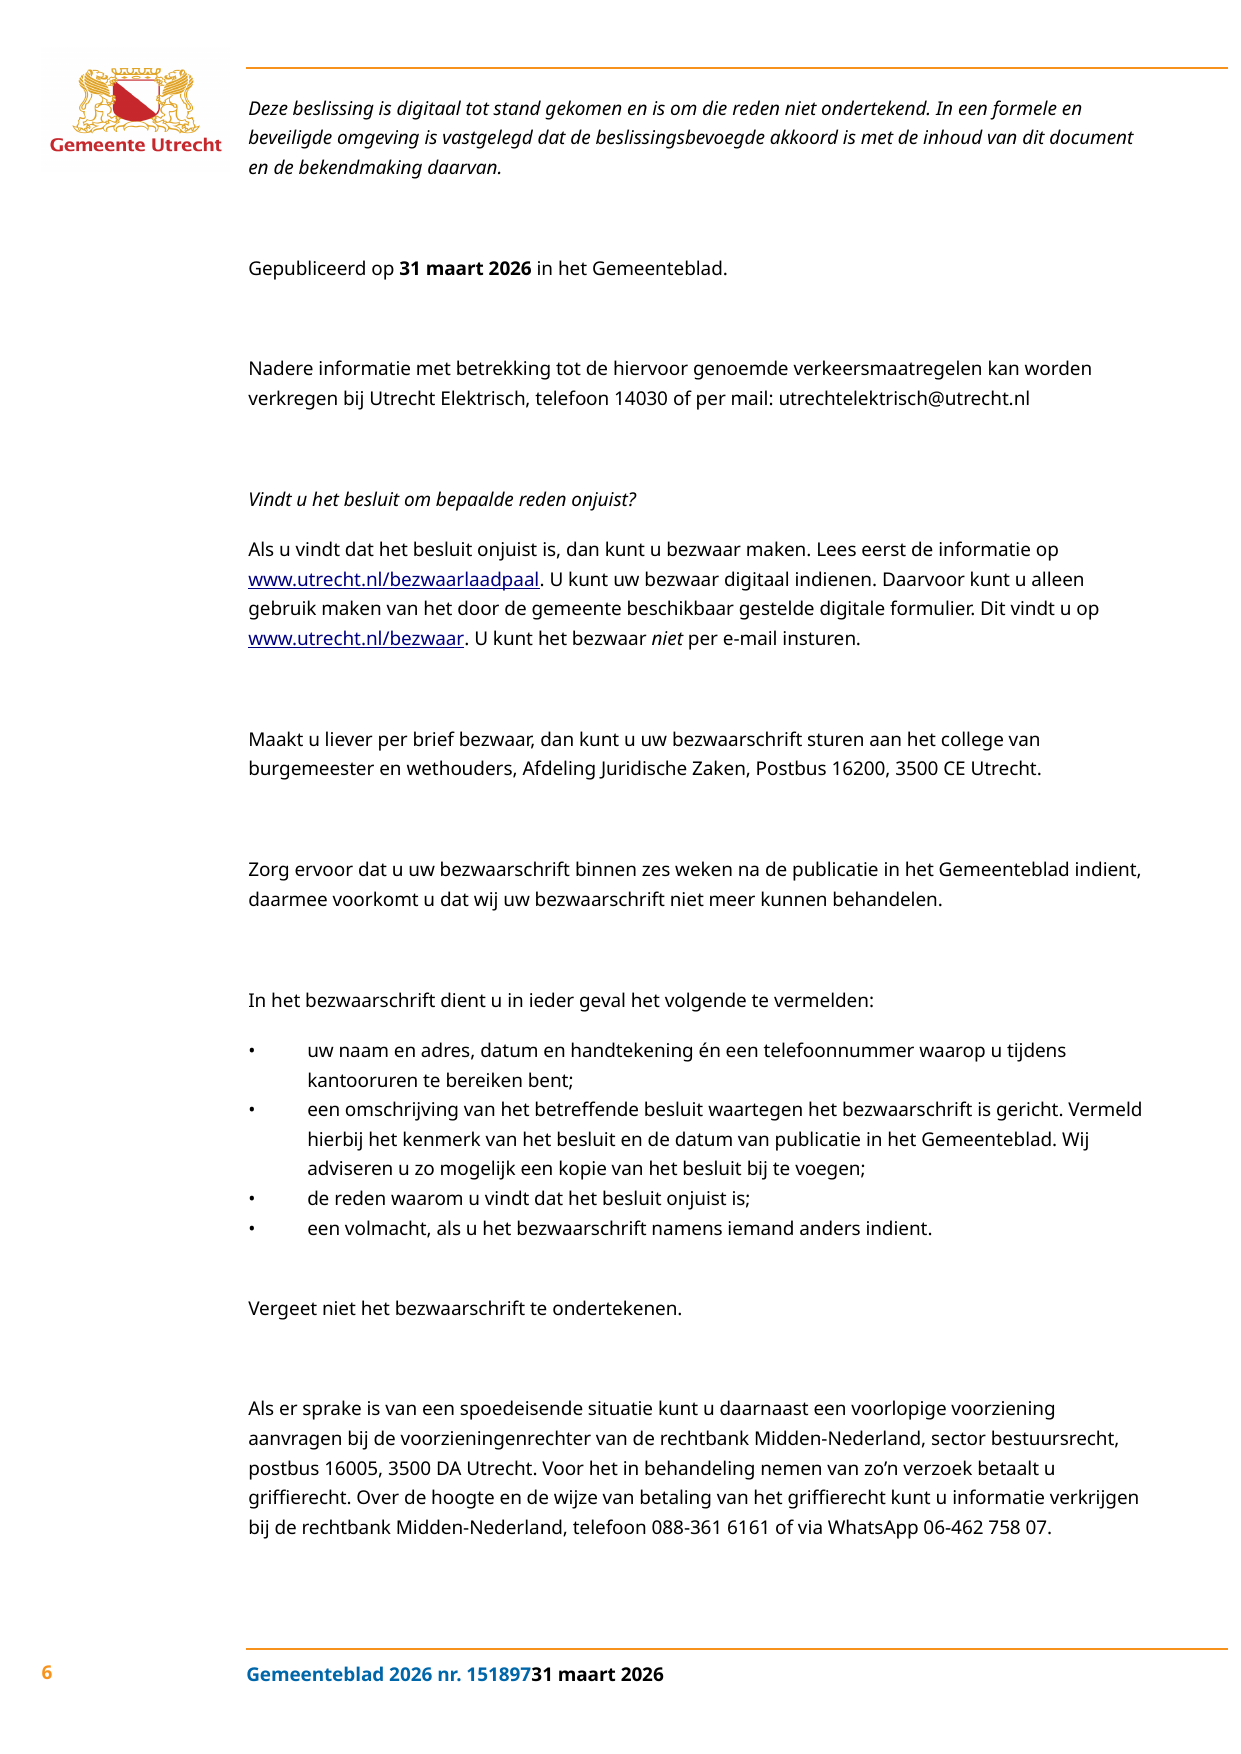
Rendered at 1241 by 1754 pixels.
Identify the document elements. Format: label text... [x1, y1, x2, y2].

text Als er sprake is van een spoedeisende situatie kunt u daarnaast een voorlopige voorziening aanvragen bij de voorzieningenrechter van de rechtbank Midden-Nederland, sector bestuursrecht, postbus 16005, 3500 DA Utrecht. Voor het in behandeling nemen van zo’n verzoek betaalt u griffierecht. Over de hoogte en de wijze van betaling van het griffierecht kunt u informatie verkrijgen bij de rechtbank Midden-Nederland, telefoon 088-361 6161 of via WhatsApp 06-462 758 07. [248, 1396, 1152, 1540]
list een volmacht, als u het bezwaarschrift namens iemand anders indient. [248, 1215, 1152, 1241]
list de reden waarom u vindt dat het besluit onjuist is; [248, 1185, 1152, 1211]
text Als u vindt dat het besluit onjuist is, dan kunt u bezwaar maken. Lees eerst de informatie op www.utrecht.nl/bezwaarlaadpaal. U kunt uw bezwaar digitaal indienen. Daarvoor kunt u alleen gebruik maken van het door de gemeente beschikbaar gestelde digitale formulier. Dit vindt u op www.utrecht.nl/bezwaar. U kunt het bezwaar niet per e-mail insturen. [248, 536, 1152, 651]
text Vergeet niet het bezwaarschrift te ondertekenen. [248, 1295, 1152, 1321]
text Nadere informatie met betrekking tot de hiervoor genoemde verkeersmaatregelen kan worden verkregen bij Utrecht Elektrisch, telefoon 14030 of per mail: utrechtelektrisch@utrecht.nl [248, 356, 1152, 411]
text Zorg ervoor dat u uw bezwaarschrift binnen zes weken na de publicatie in het Gemeenteblad indient, daarmee voorkomt u dat wij uw bezwaarschrift niet meer kunnen behandelen. [248, 856, 1152, 912]
text Deze beslissing is digitaal tot stand gekomen en is om die reden niet ondertekend. In een formele en beveiligde omgeving is vastgelegd dat de beslissingsbevoegde akkoord is met de inhoud van dit document en de bekendmaking daarvan. [248, 95, 1152, 180]
list uw naam en adres, datum en handtekening én een telefoonnummer waarop u tijdens kantooruren te bereiken bent; [248, 1037, 1152, 1093]
text In het bezwaarschrift dient u in ieder geval het volgende te vermelden: [248, 987, 1152, 1013]
text Gepubliceerd op 31 maart 2026 in het Gemeenteblad. [248, 255, 1152, 281]
text Vindt u het besluit om bepaalde reden onjuist? [248, 486, 1152, 512]
picture [41, 47, 231, 172]
text Maakt u liever per brief bezwaar, dan kunt u uw bezwaarschrift sturen aan het college van burgemeester en wethouders, Afdeling Juridische Zaken, Postbus 16200, 3500 CE Utrecht. [248, 726, 1152, 781]
list een omschrijving van het betreffende besluit waartegen het bezwaarschrift is gericht. Vermeld hierbij het kenmerk van het besluit en de datum van publicatie in het Gemeenteblad. Wij adviseren u zo mogelijk een kopie van het besluit bij te voegen; [248, 1096, 1152, 1181]
